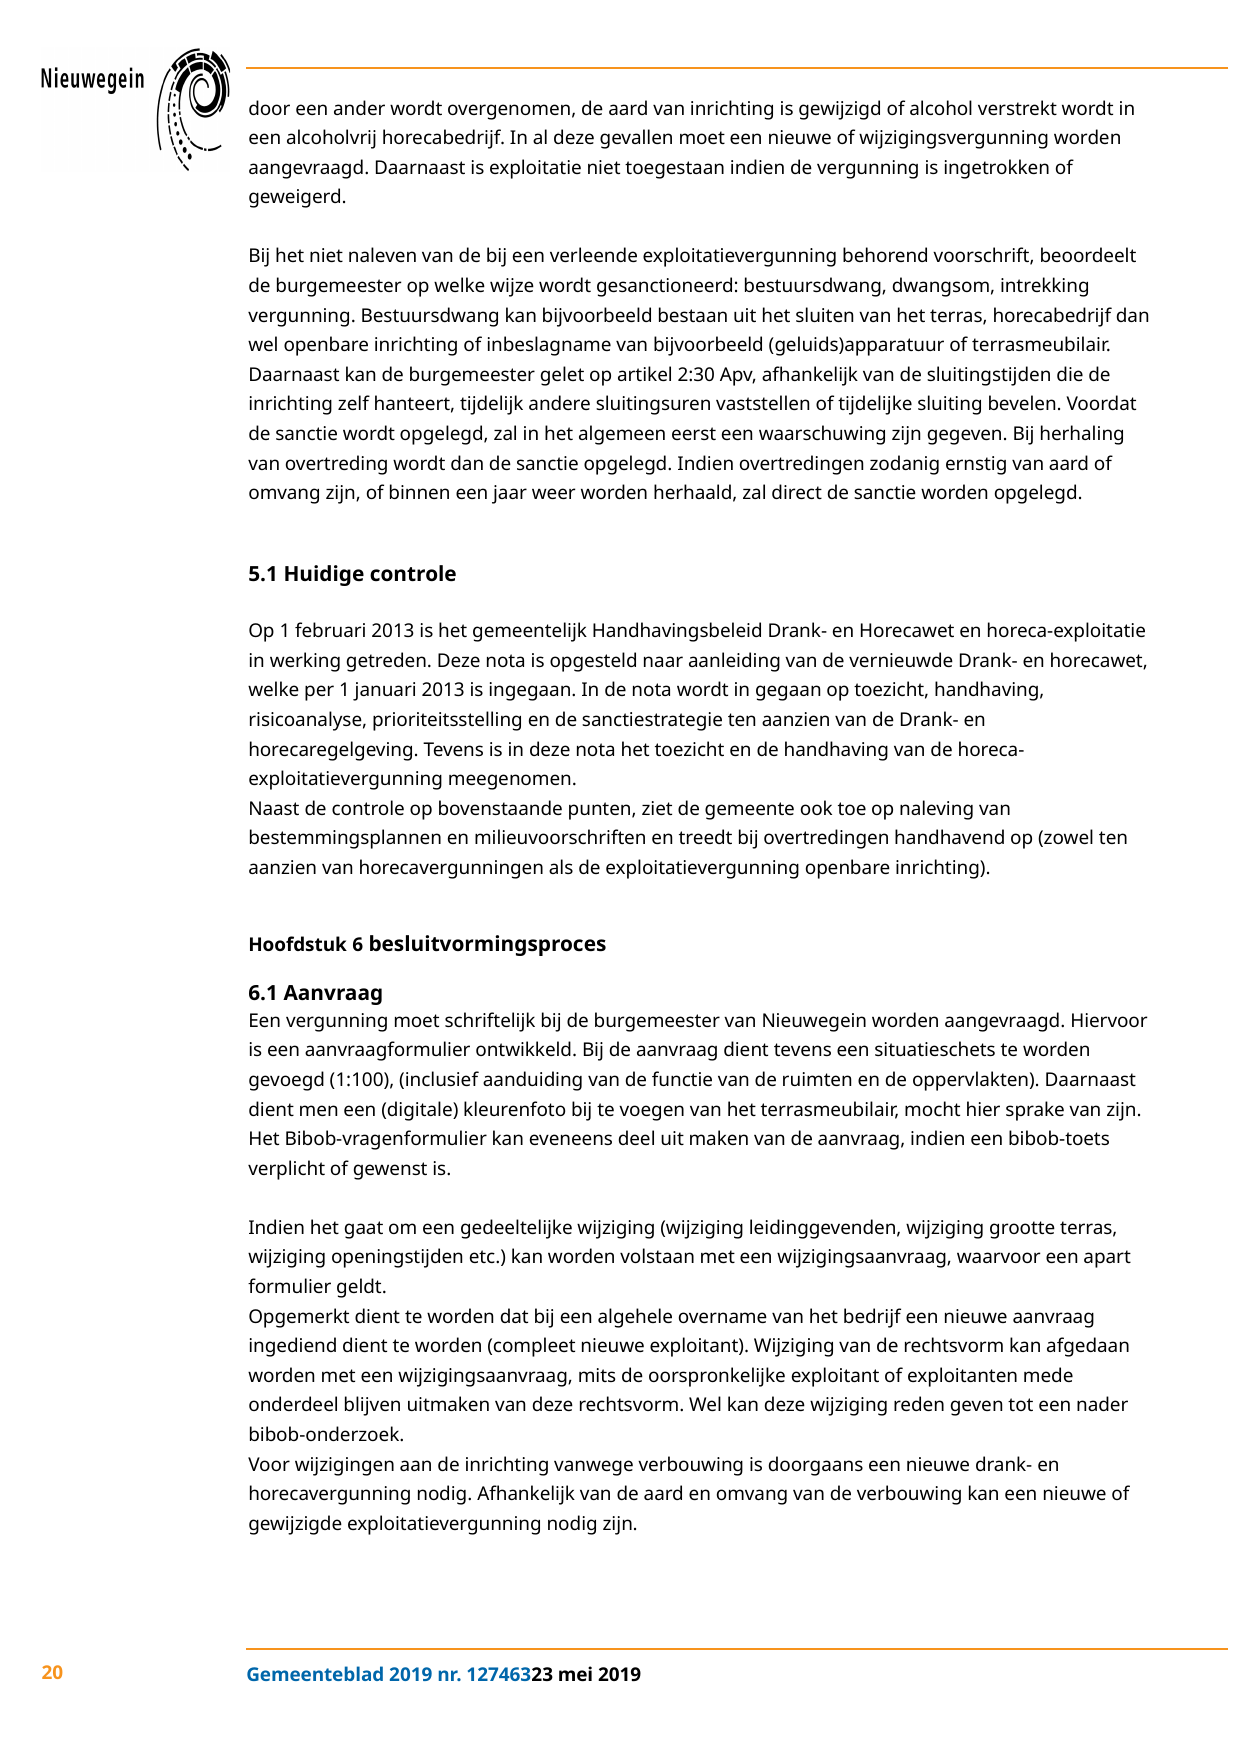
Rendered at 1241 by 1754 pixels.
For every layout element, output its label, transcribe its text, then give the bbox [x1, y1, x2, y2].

text Opgemerkt dient te worden dat bij een algehele overname van het bedrijf een nieuwe aanvraag ingediend dient te worden (compleet nieuwe exploitant). Wijziging van de rechtsvorm kan afgedaan worden met een wijzigingsaanvraag, mits de oorspronkelijke exploitant of exploitanten mede onderdeel blijven uitmaken van deze rechtsvorm. Wel kan deze wijziging reden geven tot een nader bibob-onderzoek. [248, 1303, 1152, 1447]
text Op 1 februari 2013 is het gemeentelijk Handhavingsbeleid Drank- en Horecawet en horeca-exploitatie in werking getreden. Deze nota is opgesteld naar aanleiding van de vernieuwde Drank- en horecawet, welke per 1 januari 2013 is ingegaan. In de nota wordt in gegaan op toezicht, handhaving, risicoanalyse, prioriteitsstelling en de sanctiestrategie ten aanzien van de Drank- en horecaregelgeving. Tevens is in deze nota het toezicht en de handhaving van de horeca-exploitatievergunning meegenomen. [248, 617, 1152, 791]
text Naast de controle op bovenstaande punten, ziet de gemeente ook toe op naleving van bestemmingsplannen en milieuvoorschriften en treedt bij overtredingen handhavend op (zowel ten aanzien van horecavergunningen als de exploitatievergunning openbare inrichting). [248, 795, 1152, 880]
text 6.1 Aanvraag [248, 978, 1152, 1007]
text Indien het gaat om een gedeeltelijke wijziging (wijziging leidinggevenden, wijziging grootte terras, wijziging openingstijden etc.) kan worden volstaan met een wijzigingsaanvraag, waarvoor een apart formulier geldt. [248, 1214, 1152, 1299]
picture [41, 47, 231, 172]
text Bij het niet naleven van de bij een verleende exploitatievergunning behorend voorschrift, beoordeelt de burgemeester op welke wijze wordt gesanctioneerd: bestuursdwang, dwangsom, intrekking vergunning. Bestuursdwang kan bijvoorbeeld bestaan uit het sluiten van het terras, horecabedrijf dan wel openbare inrichting of inbeslagname van bijvoorbeeld (geluids)apparatuur of terrasmeubilair. Daarnaast kan de burgemeester gelet op artikel 2:30 Apv, afhankelijk van de sluitingstijden die de inrichting zelf hanteert, tijdelijk andere sluitingsuren vaststellen of tijdelijke sluiting bevelen. Voordat de sanctie wordt opgelegd, zal in het algemeen eerst een waarschuwing zijn gegeven. Bij herhaling van overtreding wordt dan de sanctie opgelegd. Indien overtredingen zodanig ernstig van aard of omvang zijn, of binnen een jaar weer worden herhaald, zal direct de sanctie worden opgelegd. [248, 243, 1152, 505]
text door een ander wordt overgenomen, de aard van inrichting is gewijzigd of alcohol verstrekt wordt in een alcoholvrij horecabedrijf. In al deze gevallen moet een nieuwe of wijzigingsvergunning worden aangevraagd. Daarnaast is exploitatie niet toegestaan indien de vergunning is ingetrokken of geweigerd. [248, 95, 1152, 209]
text 5.1 Huidige controle [248, 559, 1152, 588]
text Voor wijzigingen aan de inrichting vanwege verbouwing is doorgaans een nieuwe drank- en horecavergunning nodig. Afhankelijk van de aard en omvang van de verbouwing kan een nieuwe of gewijzigde exploitatievergunning nodig zijn. [248, 1451, 1152, 1536]
text Een vergunning moet schriftelijk bij de burgemeester van Nieuwegein worden aangevraagd. Hiervoor is een aanvraagformulier ontwikkeld. Bij de aanvraag dient tevens een situatieschets te worden gevoegd (1:100), (inclusief aanduiding van de functie van de ruimten en de oppervlakten). Daarnaast dient men een (digitale) kleurenfoto bij te voegen van het terrasmeubilair, mocht hier sprake van zijn. Het Bibob-vragenformulier kan eveneens deel uit maken van de aanvraag, indien een bibob-toets verplicht of gewenst is. [248, 1007, 1152, 1181]
text Hoofdstuk 6 besluitvormingsproces [248, 929, 1152, 958]
